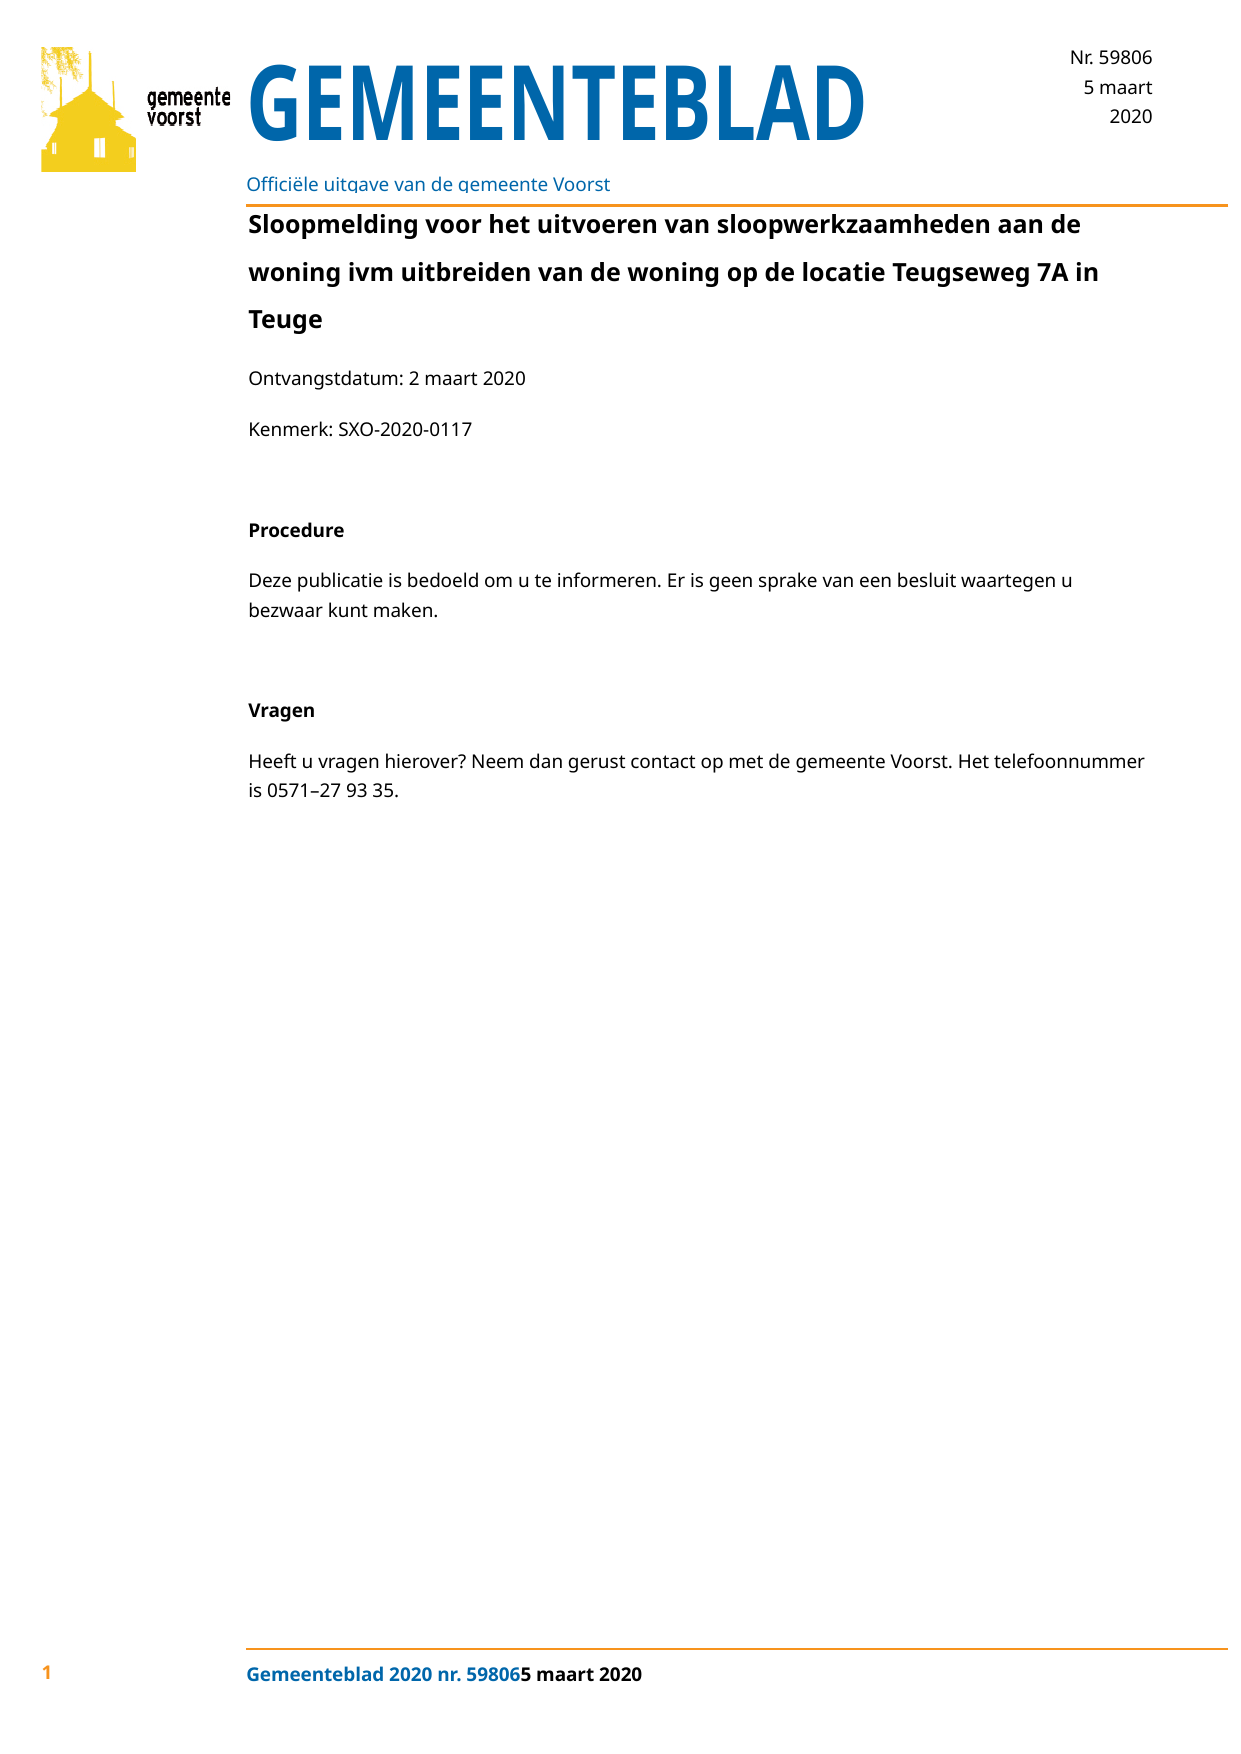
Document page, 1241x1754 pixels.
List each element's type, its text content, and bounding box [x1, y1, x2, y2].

picture [41, 47, 231, 172]
text Kenmerk: SXO-2020-0117 [248, 416, 1152, 442]
text Ontvangstdatum: 2 maart 2020 [248, 366, 1152, 391]
text Procedure [248, 517, 1152, 542]
text Sloopmelding voor het uitvoeren van sloopwerkzaamheden aan de woning ivm uitbreiden van de woning op de locatie Teugseweg 7A in Teuge [248, 207, 1152, 336]
text Heeft u vragen hierover? Neem dan gerust contact op met de gemeente Voorst. Het telefoonnummer is 0571–27 93 35. [248, 748, 1152, 803]
text Deze publicatie is bedoeld om u te informeren. Er is geen sprake van een besluit waartegen u bezwaar kunt maken. [248, 567, 1152, 622]
text Vragen [248, 698, 1152, 723]
